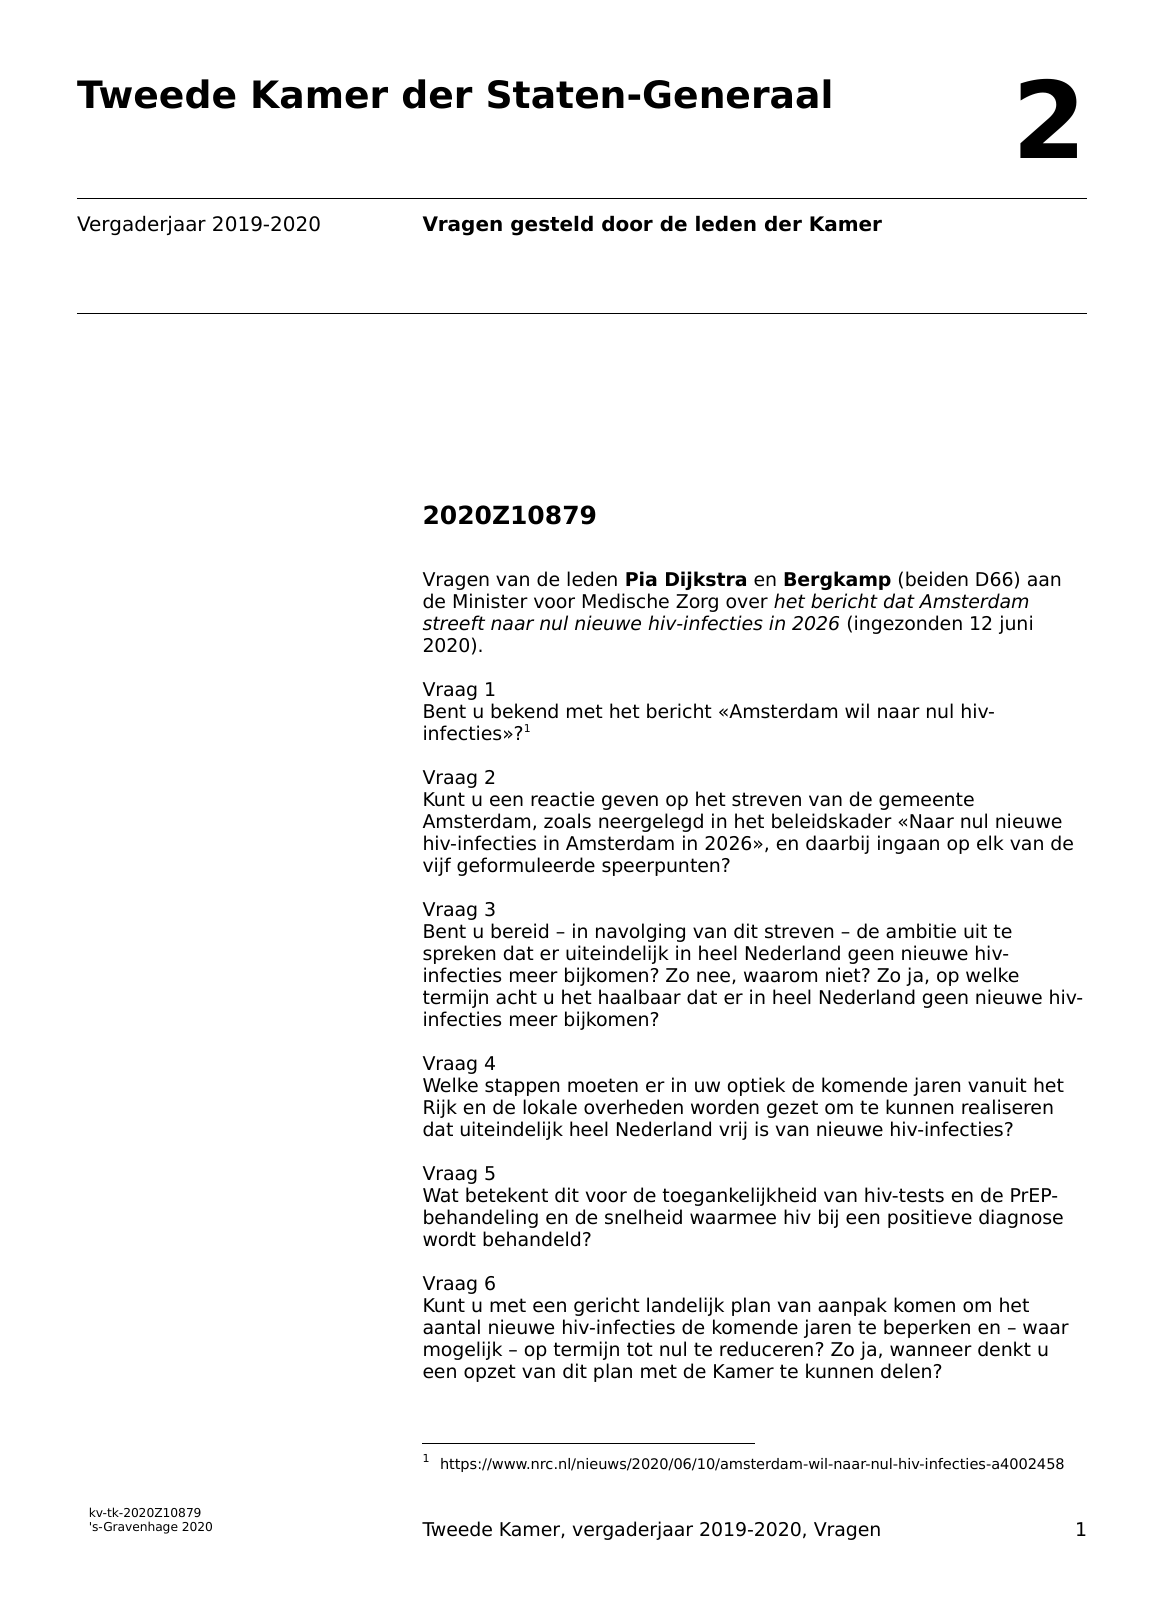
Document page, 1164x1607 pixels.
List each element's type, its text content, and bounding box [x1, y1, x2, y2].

table_cell Vragen gesteld door de leden der Kamer [422, 199, 1087, 313]
text Vraag 4 [422, 1053, 1087, 1075]
table_header Tweede Kamer der Staten-Generaal [77, 59, 886, 198]
text Kunt u met een gericht landelijk plan van aanpak komen om het aantal nieuwe hiv-infecties de komende jaren te beperken en – waar mogelijk – op termijn tot nul te reduceren? Zo ja, wanneer denkt u een opzet van dit plan met de Kamer te kunnen delen? [422, 1295, 1087, 1383]
text 2020Z10879 [422, 501, 1087, 531]
text Vraag 6 [422, 1273, 1087, 1295]
text Vraag 1 [422, 679, 1087, 701]
text Welke stappen moeten er in uw optiek de komende jaren vanuit het Rijk en de lokale overheden worden gezet om te kunnen realiseren dat uiteindelijk heel Nederland vrij is van nieuwe hiv-infecties? [422, 1075, 1087, 1141]
text Bent u bekend met het bericht «Amsterdam wil naar nul hiv-infecties»? [422, 701, 1087, 745]
text Vraag 5 [422, 1163, 1087, 1185]
table_header 2 [886, 59, 1087, 198]
table_cell Vergaderjaar 2019-2020 [77, 199, 422, 313]
text Bent u bereid – in navolging van dit streven – de ambitie uit te spreken dat er uiteindelijk in heel Nederland geen nieuwe hiv-infecties meer bijkomen? Zo nee, waarom niet? Zo ja, op welke termijn acht u het haalbaar dat er in heel Nederland geen nieuwe hiv-infecties meer bijkomen? [422, 921, 1087, 1031]
text Vragen van de leden Pia Dijkstra en Bergkamp (beiden D66) aan de Minister voor Medische Zorg over het bericht dat Amsterdam streeft naar nul nieuwe hiv-infecties in 2026 (ingezonden 12 juni 2020). [422, 569, 1087, 657]
text Vraag 2 [422, 767, 1087, 789]
text Kunt u een reactie geven op het streven van de gemeente Amsterdam, zoals neergelegd in het beleidskader «Naar nul nieuwe hiv-infecties in Amsterdam in 2026», en daarbij ingaan op elk van de vijf geformuleerde speerpunten? [422, 789, 1087, 877]
text Vraag 3 [422, 899, 1087, 921]
text kv-tk-2020Z10879 [88, 1506, 323, 1520]
text Wat betekent dit voor de toegankelijkheid van hiv-tests en de PrEP-behandeling en de snelheid waarmee hiv bij een positieve diagnose wordt behandeld? [422, 1185, 1087, 1251]
text https://www.nrc.nl/nieuws/2020/06/10/amsterdam-wil-naar-nul-hiv-infecties-a4002458 [422, 1452, 1087, 1474]
text 's-Gravenhage 2020 [88, 1520, 323, 1534]
